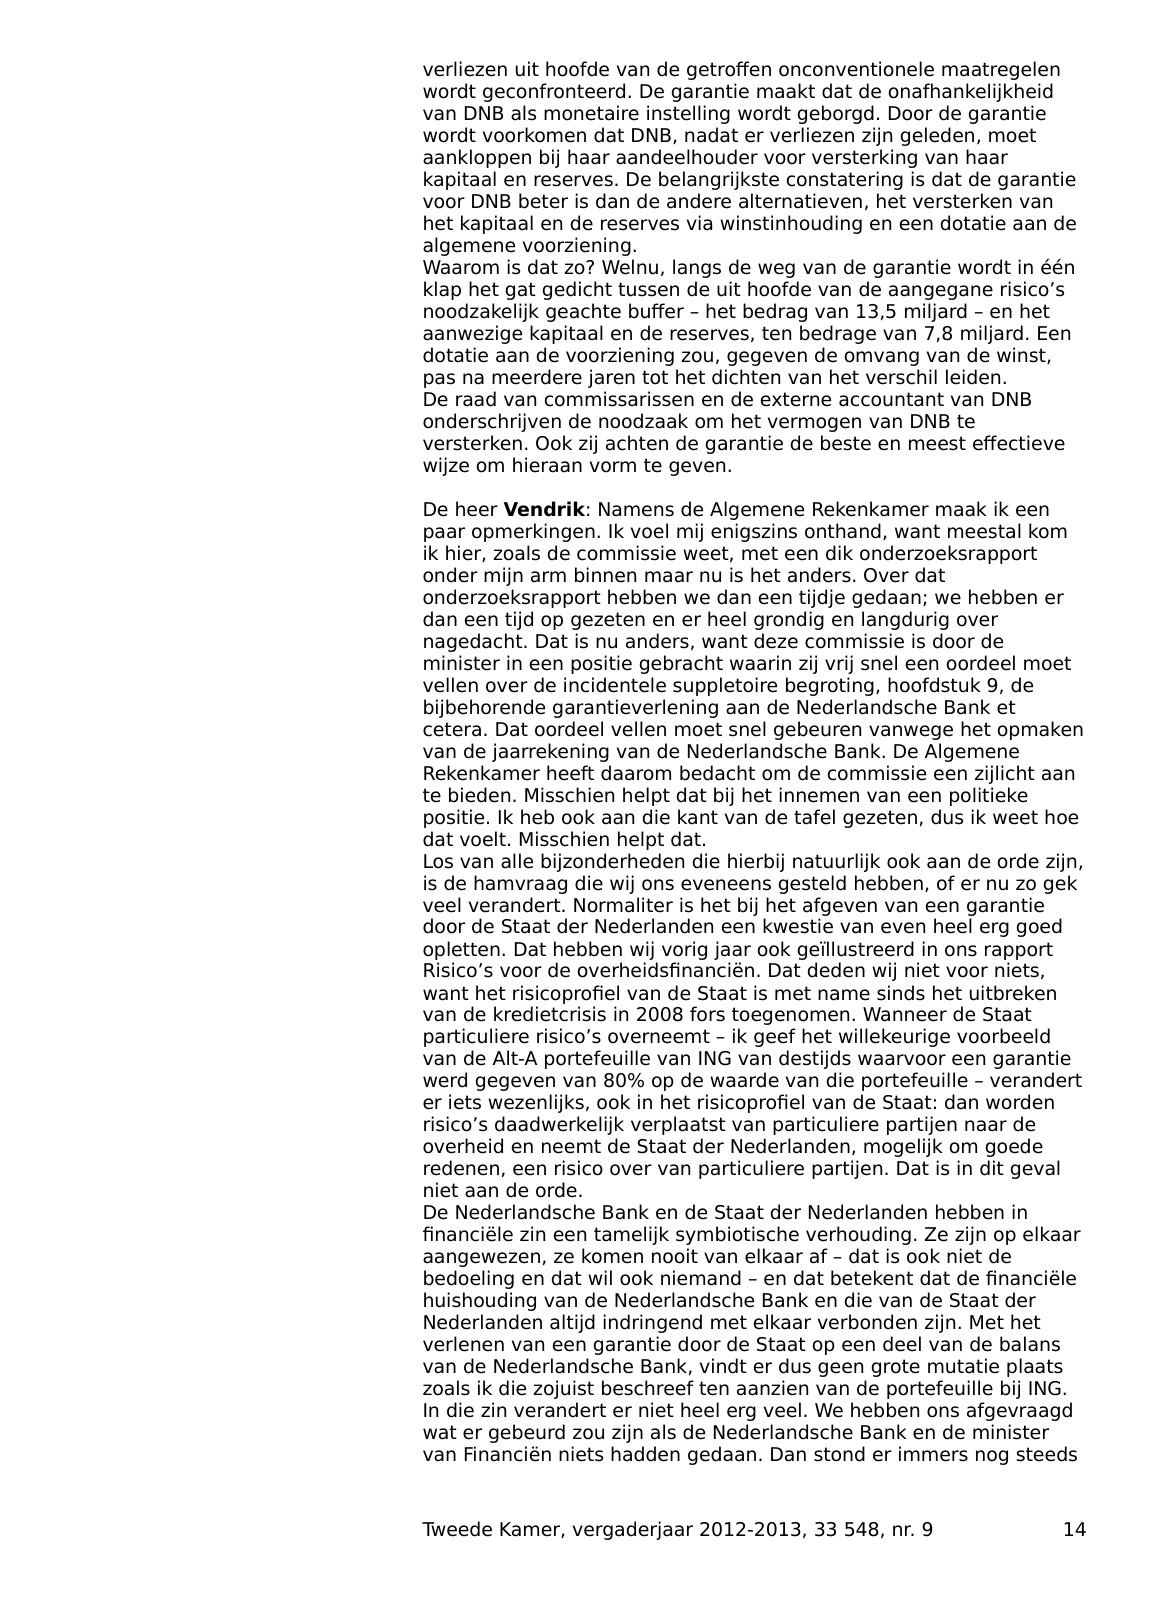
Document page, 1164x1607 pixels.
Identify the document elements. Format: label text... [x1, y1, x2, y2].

text Los van alle bijzonderheden die hierbij natuurlijk ook aan de orde zijn, is de hamvraag die wij ons eveneens gesteld hebben, of er nu zo gek veel verandert. Normaliter is het bij het afgeven van een garantie door de Staat der Nederlanden een kwestie van even heel erg goed opletten. Dat hebben wij vorig jaar ook geïllustreerd in ons rapport Risico’s voor de overheidsfinanciën. Dat deden wij niet voor niets, want het risicoprofiel van de Staat is met name sinds het uitbreken van de kredietcrisis in 2008 fors toegenomen. Wanneer de Staat particuliere risico’s overneemt – ik geef het willekeurige voorbeeld van de Alt-A portefeuille van ING van destijds waarvoor een garantie werd gegeven van 80% op de waarde van die portefeuille – verandert er iets wezenlijks, ook in het risicoprofiel van de Staat: dan worden risico’s daadwerkelijk verplaatst van particuliere partijen naar de overheid en neemt de Staat der Nederlanden, mogelijk om goede redenen, een risico over van particuliere partijen. Dat is in dit geval niet aan de orde. [422, 851, 1087, 1202]
text Waarom is dat zo? Welnu, langs de weg van de garantie wordt in één klap het gat gedicht tussen de uit hoofde van de aangegane risico’s noodzakelijk geachte buffer – het bedrag van 13,5 miljard – en het aanwezige kapitaal en de reserves, ten bedrage van 7,8 miljard. Een dotatie aan de voorziening zou, gegeven de omvang van de winst, pas na meerdere jaren tot het dichten van het verschil leiden. [422, 257, 1087, 389]
text De Nederlandsche Bank en de Staat der Nederlanden hebben in financiële zin een tamelijk symbiotische verhouding. Ze zijn op elkaar aangewezen, ze komen nooit van elkaar af – dat is ook niet de bedoeling en dat wil ook niemand – en dat betekent dat de financiële huishouding van de Nederlandsche Bank en die van de Staat der Nederlanden altijd indringend met elkaar verbonden zijn. Met het verlenen van een garantie door de Staat op een deel van de balans van de Nederlandsche Bank, vindt er dus geen grote mutatie plaats zoals ik die zojuist beschreef ten aanzien van de portefeuille bij ING. In die zin verandert er niet heel erg veel. We hebben ons afgevraagd wat er gebeurd zou zijn als de Nederlandsche Bank en de minister van Financiën niets hadden gedaan. Dan stond er immers nog steeds [422, 1202, 1087, 1466]
text De raad van commissarissen en de externe accountant van DNB onderschrijven de noodzaak om het vermogen van DNB te versterken. Ook zij achten de garantie de beste en meest effectieve wijze om hieraan vorm te geven. [422, 389, 1087, 477]
text verliezen uit hoofde van de getroffen onconventionele maatregelen wordt geconfronteerd. De garantie maakt dat de onafhankelijkheid van DNB als monetaire instelling wordt geborgd. Door de garantie wordt voorkomen dat DNB, nadat er verliezen zijn geleden, moet aankloppen bij haar aandeelhouder voor versterking van haar kapitaal en reserves. De belangrijkste constatering is dat de garantie voor DNB beter is dan de andere alternatieven, het versterken van het kapitaal en de reserves via winstinhouding en een dotatie aan de algemene voorziening. [422, 59, 1087, 257]
text De heer Vendrik: Namens de Algemene Rekenkamer maak ik een paar opmerkingen. Ik voel mij enigszins onthand, want meestal kom ik hier, zoals de commissie weet, met een dik onderzoeksrapport onder mijn arm binnen maar nu is het anders. Over dat onderzoeksrapport hebben we dan een tijdje gedaan; we hebben er dan een tijd op gezeten en er heel grondig en langdurig over nagedacht. Dat is nu anders, want deze commissie is door de minister in een positie gebracht waarin zij vrij snel een oordeel moet vellen over de incidentele suppletoire begroting, hoofdstuk 9, de bijbehorende garantieverlening aan de Nederlandsche Bank et cetera. Dat oordeel vellen moet snel gebeuren vanwege het opmaken van de jaarrekening van de Nederlandsche Bank. De Algemene Rekenkamer heeft daarom bedacht om de commissie een zijlicht aan te bieden. Misschien helpt dat bij het innemen van een politieke positie. Ik heb ook aan die kant van de tafel gezeten, dus ik weet hoe dat voelt. Misschien helpt dat. [422, 499, 1087, 851]
